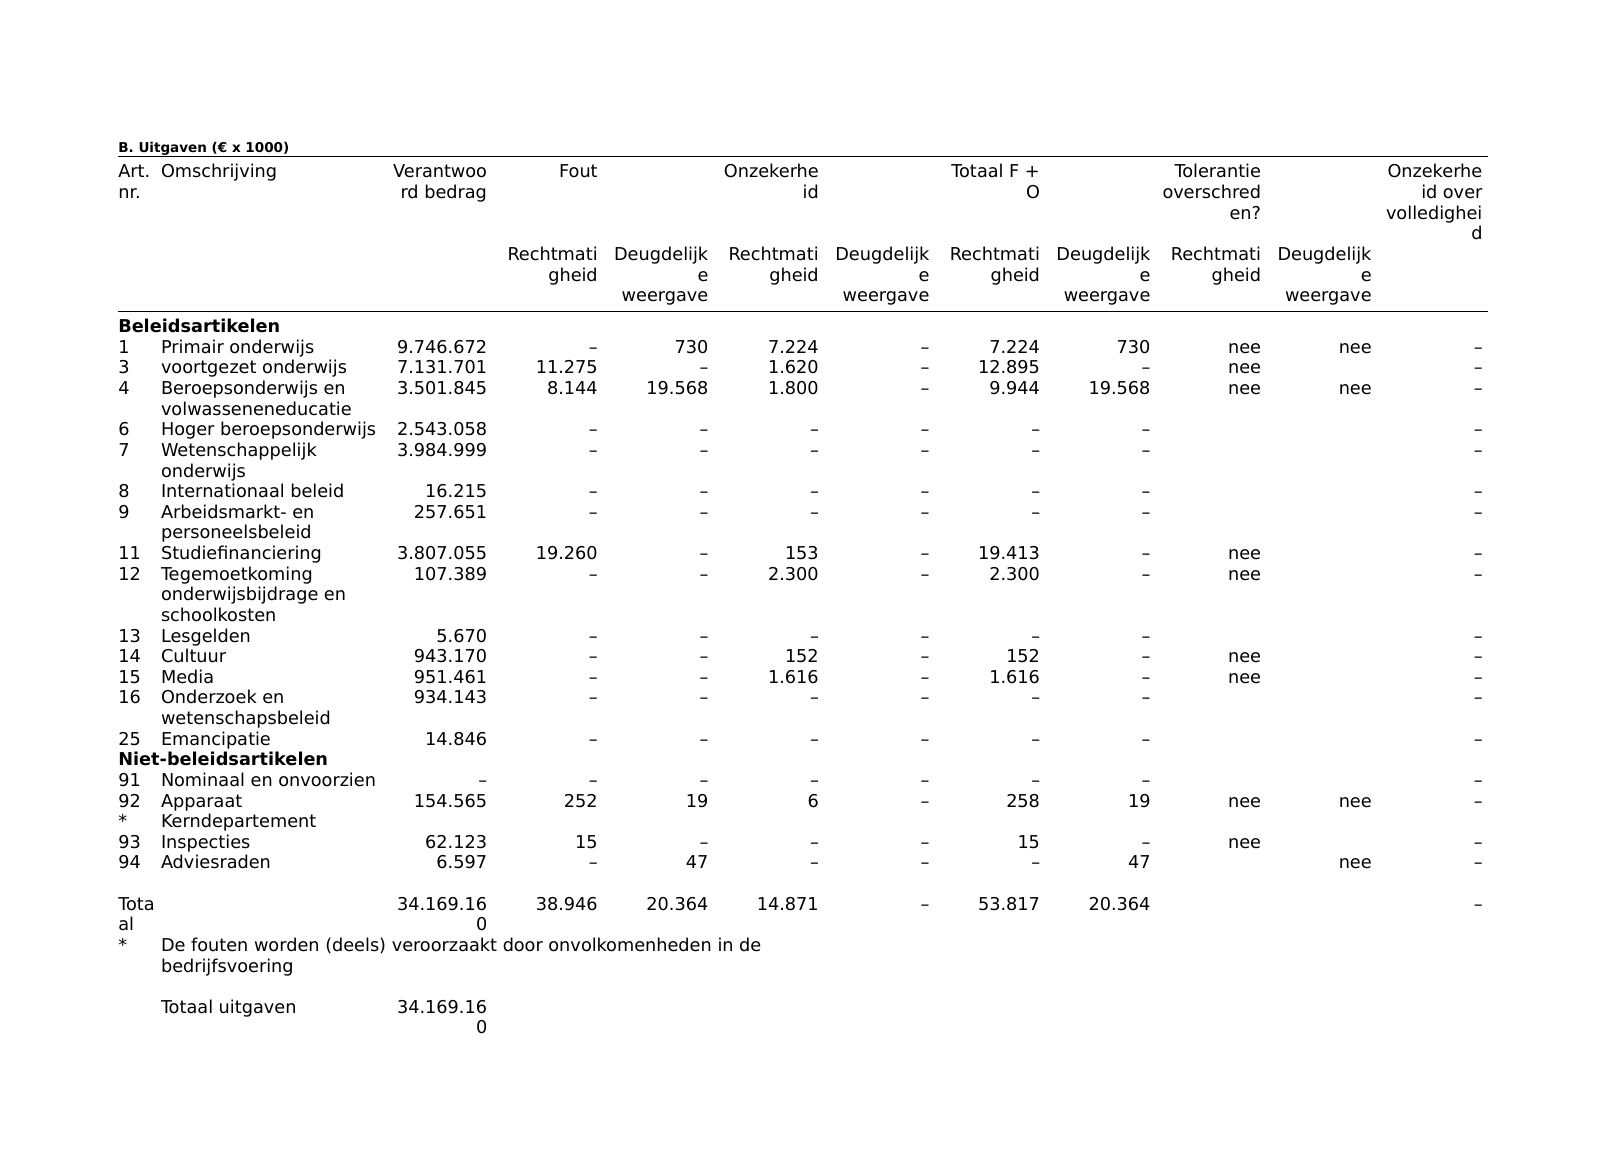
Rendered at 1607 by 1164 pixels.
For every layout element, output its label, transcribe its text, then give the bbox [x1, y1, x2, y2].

table_cell – [603, 646, 714, 667]
table_cell [1377, 749, 1488, 770]
table_cell Niet-beleidsartikelen [118, 749, 603, 770]
table_cell [935, 873, 1046, 894]
table_cell – [1046, 481, 1156, 502]
table_cell Art. nr. [118, 157, 155, 244]
table_cell [1377, 312, 1488, 337]
table_cell – [1377, 626, 1488, 646]
table_cell [1156, 873, 1267, 894]
table_cell [1156, 853, 1267, 873]
table_cell 5.670 [382, 626, 493, 646]
table_cell Rechtmatigheid [1156, 244, 1267, 311]
table_cell – [1046, 770, 1156, 791]
table_cell 3.984.999 [382, 440, 493, 481]
table_cell [118, 873, 155, 894]
table_cell [1267, 688, 1377, 729]
table_cell – [1377, 564, 1488, 626]
table_cell [825, 935, 935, 976]
table_cell – [714, 419, 824, 440]
table_cell Deugdelijke weergave [825, 244, 935, 311]
table_cell [1267, 157, 1377, 244]
table_cell 730 [1046, 337, 1156, 357]
table_cell Fout [493, 157, 603, 244]
table_cell [603, 997, 714, 1038]
table_cell – [825, 667, 935, 687]
table_cell – [603, 358, 714, 378]
table_cell 8.144 [493, 378, 603, 419]
table_cell * [118, 935, 155, 976]
table_cell [714, 997, 824, 1038]
table_cell 53.817 [935, 894, 1046, 935]
table_cell – [1377, 440, 1488, 481]
table_cell [825, 157, 935, 244]
table_cell – [935, 853, 1046, 873]
table_cell – [603, 564, 714, 626]
table_cell Rechtmatigheid [493, 244, 603, 311]
table_cell [603, 873, 714, 894]
table_cell – [1046, 646, 1156, 667]
table_cell – [825, 894, 935, 935]
table_cell 2.300 [935, 564, 1046, 626]
table_cell 15 [493, 832, 603, 852]
table_cell – [493, 646, 603, 667]
table_cell – [1046, 688, 1156, 729]
table_cell [1156, 502, 1267, 543]
table_cell 6 [714, 791, 824, 832]
table_cell 2.300 [714, 564, 824, 626]
table_cell [603, 157, 714, 244]
table_cell [1267, 502, 1377, 543]
table_cell Primair onderwijs [155, 337, 382, 357]
table_cell – [714, 729, 824, 749]
table_cell – [493, 729, 603, 749]
table_cell 4 [118, 378, 155, 419]
table_cell – [1377, 358, 1488, 378]
table_cell 7.131.701 [382, 358, 493, 378]
table_cell [493, 873, 603, 894]
table_cell – [1377, 729, 1488, 749]
table_cell [1156, 749, 1267, 770]
table_cell – [714, 688, 824, 729]
table_cell – [825, 791, 935, 832]
table_cell 62.123 [382, 832, 493, 852]
table_cell [825, 976, 935, 997]
table_cell – [825, 481, 935, 502]
table_cell [1267, 312, 1377, 337]
table_cell [155, 894, 382, 935]
table_cell – [1377, 894, 1488, 935]
table_cell [1267, 543, 1377, 564]
table_cell 730 [603, 337, 714, 357]
table_cell Media [155, 667, 382, 687]
table_cell Nominaal en onvoorzien [155, 770, 382, 791]
table_cell [1377, 976, 1488, 997]
table_cell – [1377, 543, 1488, 564]
table_cell nee [1156, 378, 1267, 419]
table_cell – [493, 853, 603, 873]
table_cell [1377, 935, 1488, 976]
table_cell – [603, 688, 714, 729]
table_cell [1267, 770, 1377, 791]
table_cell 16.215 [382, 481, 493, 502]
table_cell 47 [603, 853, 714, 873]
table_cell – [935, 729, 1046, 749]
table_cell nee [1267, 378, 1377, 419]
table_cell – [935, 770, 1046, 791]
table_cell [1267, 667, 1377, 687]
table_cell 3.501.845 [382, 378, 493, 419]
table_cell [118, 997, 155, 1038]
table_cell [1156, 626, 1267, 646]
table_cell – [1377, 667, 1488, 687]
table_cell Onzekerheid [714, 157, 824, 244]
table_cell – [825, 440, 935, 481]
table_cell 2.543.058 [382, 419, 493, 440]
table_cell Rechtmatigheid [935, 244, 1046, 311]
table_cell 9.944 [935, 378, 1046, 419]
table_cell 1 [118, 337, 155, 357]
table_cell – [603, 481, 714, 502]
table_cell – [935, 626, 1046, 646]
table_cell [1156, 729, 1267, 749]
table_cell [1156, 935, 1267, 976]
table_cell Deugdelijke weergave [1267, 244, 1377, 311]
table_cell Totaal [118, 894, 155, 935]
table_cell 11.275 [493, 358, 603, 378]
table_cell Deugdelijke weergave [603, 244, 714, 311]
table_cell [714, 976, 824, 997]
table_cell Verantwoord bedrag [382, 157, 493, 244]
table_cell [1267, 481, 1377, 502]
table_cell nee [1267, 337, 1377, 357]
table_cell – [825, 543, 935, 564]
table_cell – [1377, 791, 1488, 832]
table_cell 19.413 [935, 543, 1046, 564]
table_cell [493, 976, 603, 997]
table_cell [1156, 419, 1267, 440]
table_cell Beleidsartikelen [118, 312, 603, 337]
table_cell nee [1156, 791, 1267, 832]
table_cell [1046, 873, 1156, 894]
table_cell 934.143 [382, 688, 493, 729]
table_cell [1267, 935, 1377, 976]
table_cell 7.224 [935, 337, 1046, 357]
table_cell 47 [1046, 853, 1156, 873]
table_cell – [603, 440, 714, 481]
table_cell [825, 873, 935, 894]
table_cell – [493, 502, 603, 543]
table_cell – [825, 378, 935, 419]
table_cell Rechtmatigheid [714, 244, 824, 311]
table_cell nee [1267, 791, 1377, 832]
table_cell – [493, 626, 603, 646]
table_cell nee [1156, 564, 1267, 626]
table_cell – [825, 337, 935, 357]
table_cell – [1046, 502, 1156, 543]
table_cell [1046, 157, 1156, 244]
table_cell – [825, 564, 935, 626]
table_cell 11 [118, 543, 155, 564]
table_cell [1267, 997, 1377, 1038]
table_cell – [1377, 502, 1488, 543]
table_cell [1267, 894, 1377, 935]
table_cell [1377, 244, 1488, 311]
table_cell – [714, 770, 824, 791]
table_cell [382, 976, 493, 997]
table_cell De fouten worden (deels) veroorzaakt door onvolkomenheden in de bedrijfsvoering [155, 935, 824, 976]
table_cell Omschrijving [155, 157, 382, 244]
table_cell [1156, 770, 1267, 791]
table_cell – [1377, 378, 1488, 419]
table_cell – [825, 832, 935, 852]
table_cell 20.364 [603, 894, 714, 935]
table_cell 152 [714, 646, 824, 667]
table_cell Onzekerheid over volledigheid [1377, 157, 1488, 244]
table_cell Totaal F + O [935, 157, 1046, 244]
table_cell – [935, 440, 1046, 481]
table_cell – [1046, 543, 1156, 564]
table_cell [714, 873, 824, 894]
table_cell – [714, 502, 824, 543]
table_cell 153 [714, 543, 824, 564]
table_cell – [1377, 481, 1488, 502]
table_cell 14.871 [714, 894, 824, 935]
table_cell [1156, 894, 1267, 935]
table_cell [1267, 419, 1377, 440]
table_cell 19 [603, 791, 714, 832]
table_cell [118, 244, 155, 311]
table_cell 38.946 [493, 894, 603, 935]
table_cell [935, 997, 1046, 1038]
table_cell Onderzoek en wetenschapsbeleid [155, 688, 382, 729]
table_cell 9 [118, 502, 155, 543]
table_cell [155, 976, 382, 997]
table_cell – [1377, 853, 1488, 873]
table_cell 943.170 [382, 646, 493, 667]
table_cell – [935, 502, 1046, 543]
table_cell [1156, 688, 1267, 729]
table_cell [603, 312, 714, 337]
table_cell [1156, 481, 1267, 502]
table_cell Inspecties [155, 832, 382, 852]
table_cell 7 [118, 440, 155, 481]
table_cell – [493, 440, 603, 481]
table_cell [382, 244, 493, 311]
table_cell [1377, 997, 1488, 1038]
table_cell – [714, 853, 824, 873]
table_cell – [825, 626, 935, 646]
table_cell 7.224 [714, 337, 824, 357]
table_cell 93 [118, 832, 155, 852]
table_cell – [714, 440, 824, 481]
table_cell – [935, 688, 1046, 729]
table_cell 6 [118, 419, 155, 440]
table_cell [1267, 729, 1377, 749]
table_cell – [935, 481, 1046, 502]
table_cell Adviesraden [155, 853, 382, 873]
table_cell Hoger beroepsonderwijs [155, 419, 382, 440]
table_cell – [825, 853, 935, 873]
table_cell – [493, 419, 603, 440]
table_cell – [1377, 337, 1488, 357]
table_cell Studiefinanciering [155, 543, 382, 564]
table_cell [1046, 749, 1156, 770]
table_cell [1046, 935, 1156, 976]
table_cell – [603, 729, 714, 749]
table_cell – [1046, 419, 1156, 440]
table_cell – [603, 832, 714, 852]
table_cell – [825, 770, 935, 791]
table_cell 14 [118, 646, 155, 667]
table_cell nee [1267, 853, 1377, 873]
table_cell 252 [493, 791, 603, 832]
table_cell – [714, 832, 824, 852]
table_cell Totaal uitgaven [155, 997, 382, 1038]
table_cell – [1046, 832, 1156, 852]
table_cell – [603, 419, 714, 440]
table_cell [1156, 312, 1267, 337]
table_cell 15 [935, 832, 1046, 852]
table_cell Arbeidsmarkt- en personeelsbeleid [155, 502, 382, 543]
table_cell Tegemoetkoming onderwijsbijdrage en schoolkosten [155, 564, 382, 626]
table_cell – [493, 667, 603, 687]
table_cell [1267, 749, 1377, 770]
table_cell [1377, 873, 1488, 894]
table_cell [825, 312, 935, 337]
table_cell – [1377, 770, 1488, 791]
table_cell 1.800 [714, 378, 824, 419]
table_cell [1267, 832, 1377, 852]
table_cell 15 [118, 667, 155, 687]
table_cell [155, 244, 382, 311]
table_cell – [825, 729, 935, 749]
table_cell [1267, 976, 1377, 997]
table_cell – [1046, 626, 1156, 646]
table_cell 3.807.055 [382, 543, 493, 564]
table_cell – [382, 770, 493, 791]
table_cell [935, 312, 1046, 337]
table_cell [1156, 976, 1267, 997]
table_cell 258 [935, 791, 1046, 832]
table_cell 91 [118, 770, 155, 791]
table_cell nee [1156, 667, 1267, 687]
table_cell 1.620 [714, 358, 824, 378]
table_cell – [1377, 688, 1488, 729]
table_cell [118, 976, 155, 997]
table_cell [935, 976, 1046, 997]
table_cell [714, 749, 824, 770]
table_cell – [825, 502, 935, 543]
table_cell – [493, 564, 603, 626]
table_cell – [1046, 358, 1156, 378]
table_cell 3 [118, 358, 155, 378]
table_cell 19.568 [1046, 378, 1156, 419]
table_cell [1267, 626, 1377, 646]
table_cell 19 [1046, 791, 1156, 832]
table_cell – [493, 337, 603, 357]
table_cell – [493, 481, 603, 502]
table_cell 16 [118, 688, 155, 729]
table_cell 34.169.160 [382, 894, 493, 935]
table_cell Tolerantie overschreden? [1156, 157, 1267, 244]
table_cell [935, 935, 1046, 976]
table_cell Wetenschappelijk onderwijs [155, 440, 382, 481]
table_cell – [714, 626, 824, 646]
table_cell nee [1156, 543, 1267, 564]
table_cell [714, 312, 824, 337]
table_cell [1267, 646, 1377, 667]
table_cell nee [1156, 337, 1267, 357]
table_cell [825, 997, 935, 1038]
table_cell 14.846 [382, 729, 493, 749]
table_cell 13 [118, 626, 155, 646]
table_cell nee [1156, 358, 1267, 378]
table_cell Internationaal beleid [155, 481, 382, 502]
table_cell Beroepsonderwijs en volwasseneneducatie [155, 378, 382, 419]
table_cell – [493, 688, 603, 729]
table_cell [1267, 440, 1377, 481]
table_cell – [493, 770, 603, 791]
table_cell [493, 997, 603, 1038]
table_cell 25 [118, 729, 155, 749]
table_cell [1267, 873, 1377, 894]
table_cell 951.461 [382, 667, 493, 687]
table_cell 154.565 [382, 791, 493, 832]
table_cell [1046, 997, 1156, 1038]
table_cell – [603, 626, 714, 646]
table_cell voortgezet onderwijs [155, 358, 382, 378]
table_cell 12 [118, 564, 155, 626]
table_cell [382, 873, 493, 894]
table_cell – [714, 481, 824, 502]
table_cell 94 [118, 853, 155, 873]
table_cell Cultuur [155, 646, 382, 667]
table_cell 1.616 [935, 667, 1046, 687]
table_cell 34.169.160 [382, 997, 493, 1038]
table_cell 257.651 [382, 502, 493, 543]
table_cell [1267, 358, 1377, 378]
table_cell 9.746.672 [382, 337, 493, 357]
table_cell [603, 749, 714, 770]
table_cell Deugdelijke weergave [1046, 244, 1156, 311]
table_cell – [1046, 564, 1156, 626]
table_cell 92 * [118, 791, 155, 832]
table_cell 107.389 [382, 564, 493, 626]
table_cell [155, 873, 382, 894]
table_cell – [603, 667, 714, 687]
table_cell – [825, 419, 935, 440]
table_cell [825, 749, 935, 770]
table_cell Emancipatie [155, 729, 382, 749]
table_cell – [1377, 832, 1488, 852]
table_cell 20.364 [1046, 894, 1156, 935]
table_cell – [935, 419, 1046, 440]
table_cell – [1046, 440, 1156, 481]
table_cell – [603, 543, 714, 564]
table_cell [935, 749, 1046, 770]
table_cell [1046, 976, 1156, 997]
table_cell 19.568 [603, 378, 714, 419]
table_cell Apparaat Kerndepartement [155, 791, 382, 832]
table_cell [1046, 312, 1156, 337]
table_cell – [825, 358, 935, 378]
table_cell [603, 976, 714, 997]
table_cell – [603, 770, 714, 791]
table_cell – [825, 688, 935, 729]
table_cell – [603, 502, 714, 543]
table_cell 12.895 [935, 358, 1046, 378]
table_cell Lesgelden [155, 626, 382, 646]
table_cell 152 [935, 646, 1046, 667]
table_cell [1156, 440, 1267, 481]
table_cell 1.616 [714, 667, 824, 687]
table_cell – [1377, 646, 1488, 667]
table_cell nee [1156, 646, 1267, 667]
table_header B. Uitgaven (€ x 1000) [118, 140, 1488, 156]
table_cell – [1046, 729, 1156, 749]
table_cell [1156, 997, 1267, 1038]
table_cell – [825, 646, 935, 667]
table_cell – [1377, 419, 1488, 440]
table_cell 19.260 [493, 543, 603, 564]
table_cell 8 [118, 481, 155, 502]
table_cell [1267, 564, 1377, 626]
table_cell – [1046, 667, 1156, 687]
table_cell 6.597 [382, 853, 493, 873]
table_cell nee [1156, 832, 1267, 852]
